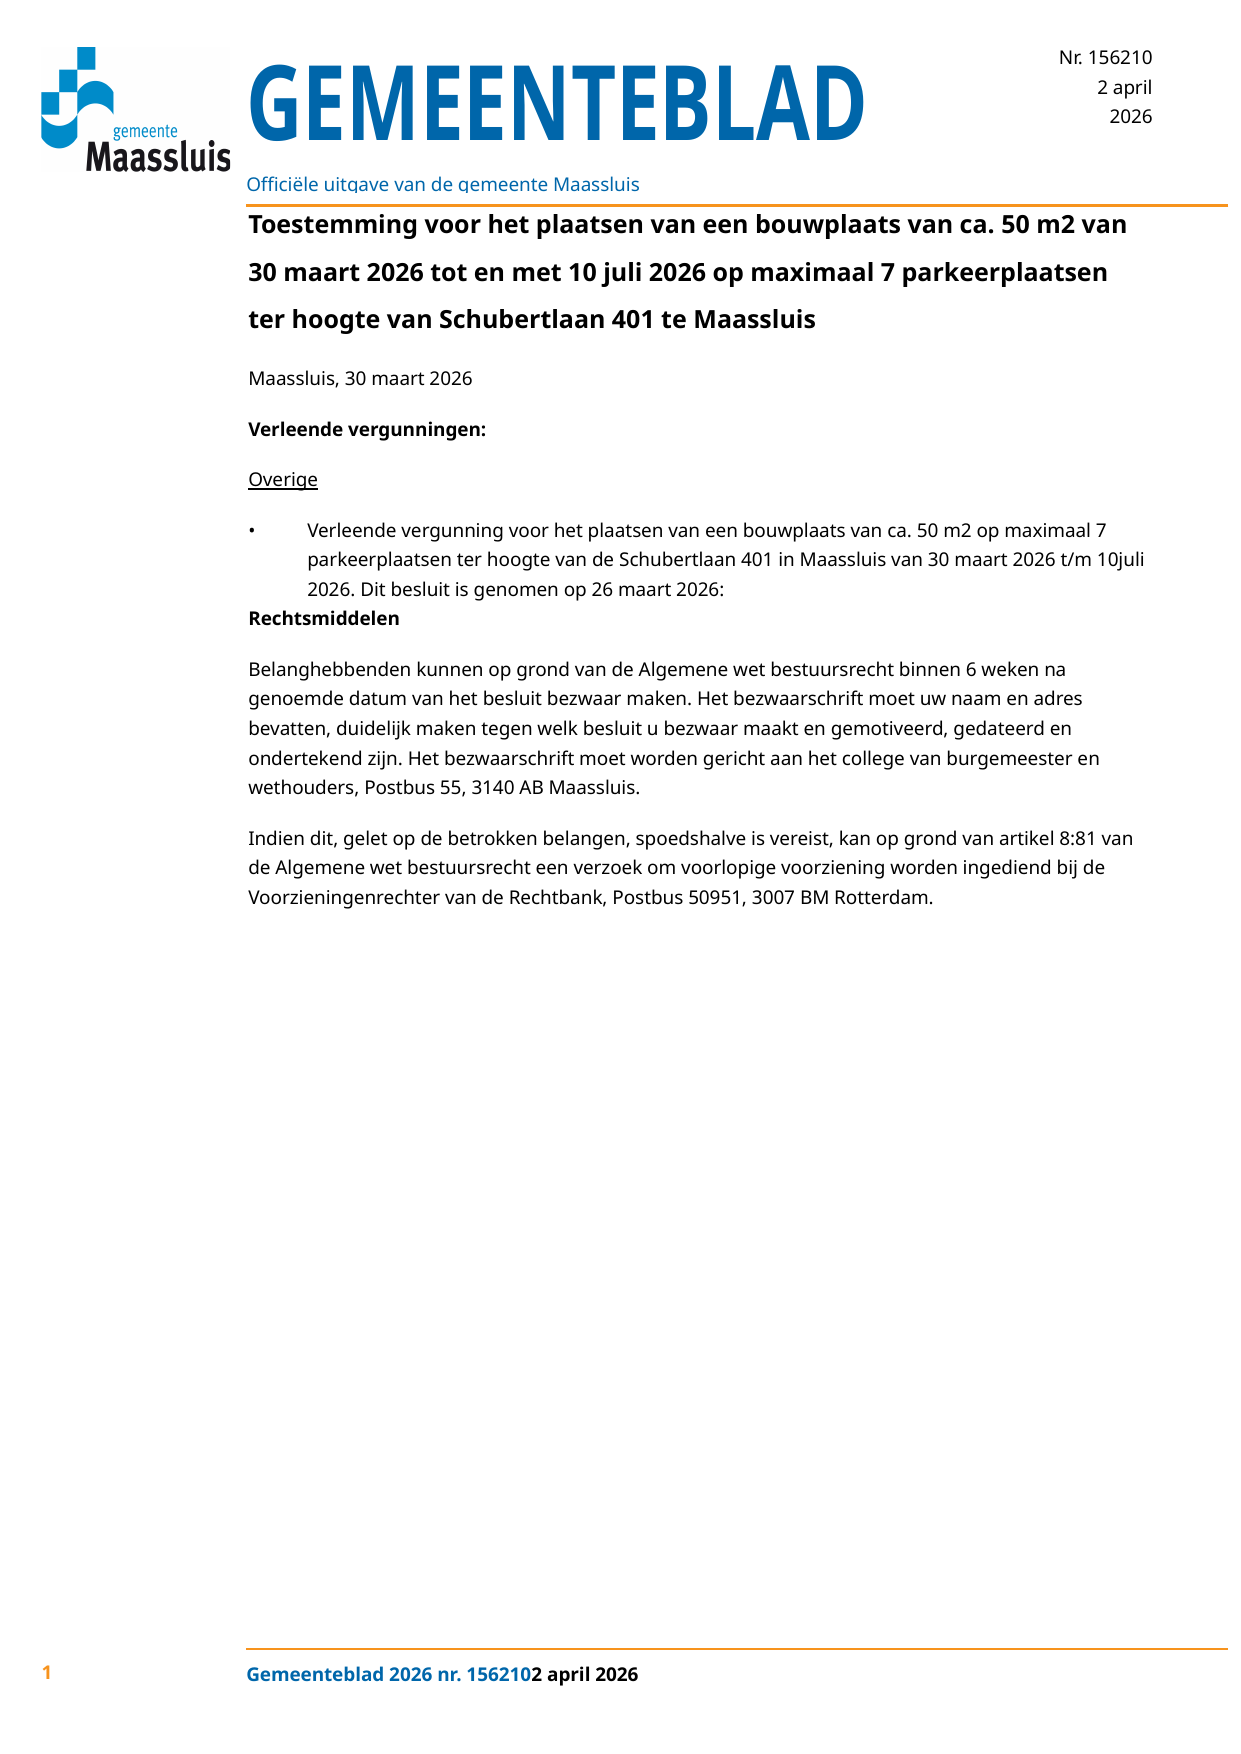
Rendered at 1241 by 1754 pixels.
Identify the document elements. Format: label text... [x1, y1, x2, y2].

text Overige [248, 466, 1152, 492]
list Verleende vergunning voor het plaatsen van een bouwplaats van ca. 50 m2 op maximaal 7 parkeerplaatsen ter hoogte van de Schubertlaan 401 in Maassluis van 30 maart 2026 t/m 10juli 2026. Dit besluit is genomen op 26 maart 2026: [248, 517, 1152, 602]
text Indien dit, gelet op de betrokken belangen, spoedshalve is vereist, kan op grond van artikel 8:81 van de Algemene wet bestuursrecht een verzoek om voorlopige voorziening worden ingediend bij de Voorzieningenrechter van de Rechtbank, Postbus 50951, 3007 BM Rotterdam. [248, 825, 1152, 909]
text Belanghebbenden kunnen op grond van de Algemene wet bestuursrecht binnen 6 weken na genoemde datum van het besluit bezwaar maken. Het bezwaarschrift moet uw naam en adres bevatten, duidelijk maken tegen welk besluit u bezwaar maakt en gemotiveerd, gedateerd en ondertekend zijn. Het bezwaarschrift moet worden gericht aan het college van burgemeester en wethouders, Postbus 55, 3140 AB Maassluis. [248, 656, 1152, 800]
picture [41, 47, 231, 172]
picture [41, 47, 77, 92]
text Maassluis, 30 maart 2026 [248, 366, 1152, 391]
text Verleende vergunningen: [248, 416, 1152, 442]
text Toestemming voor het plaatsen van een bouwplaats van ca. 50 m2 van 30 maart 2026 tot en met 10 juli 2026 op maximaal 7 parkeerplaatsen ter hoogte van Schubertlaan 401 te Maassluis [248, 207, 1152, 336]
text Rechtsmiddelen [248, 606, 1152, 631]
